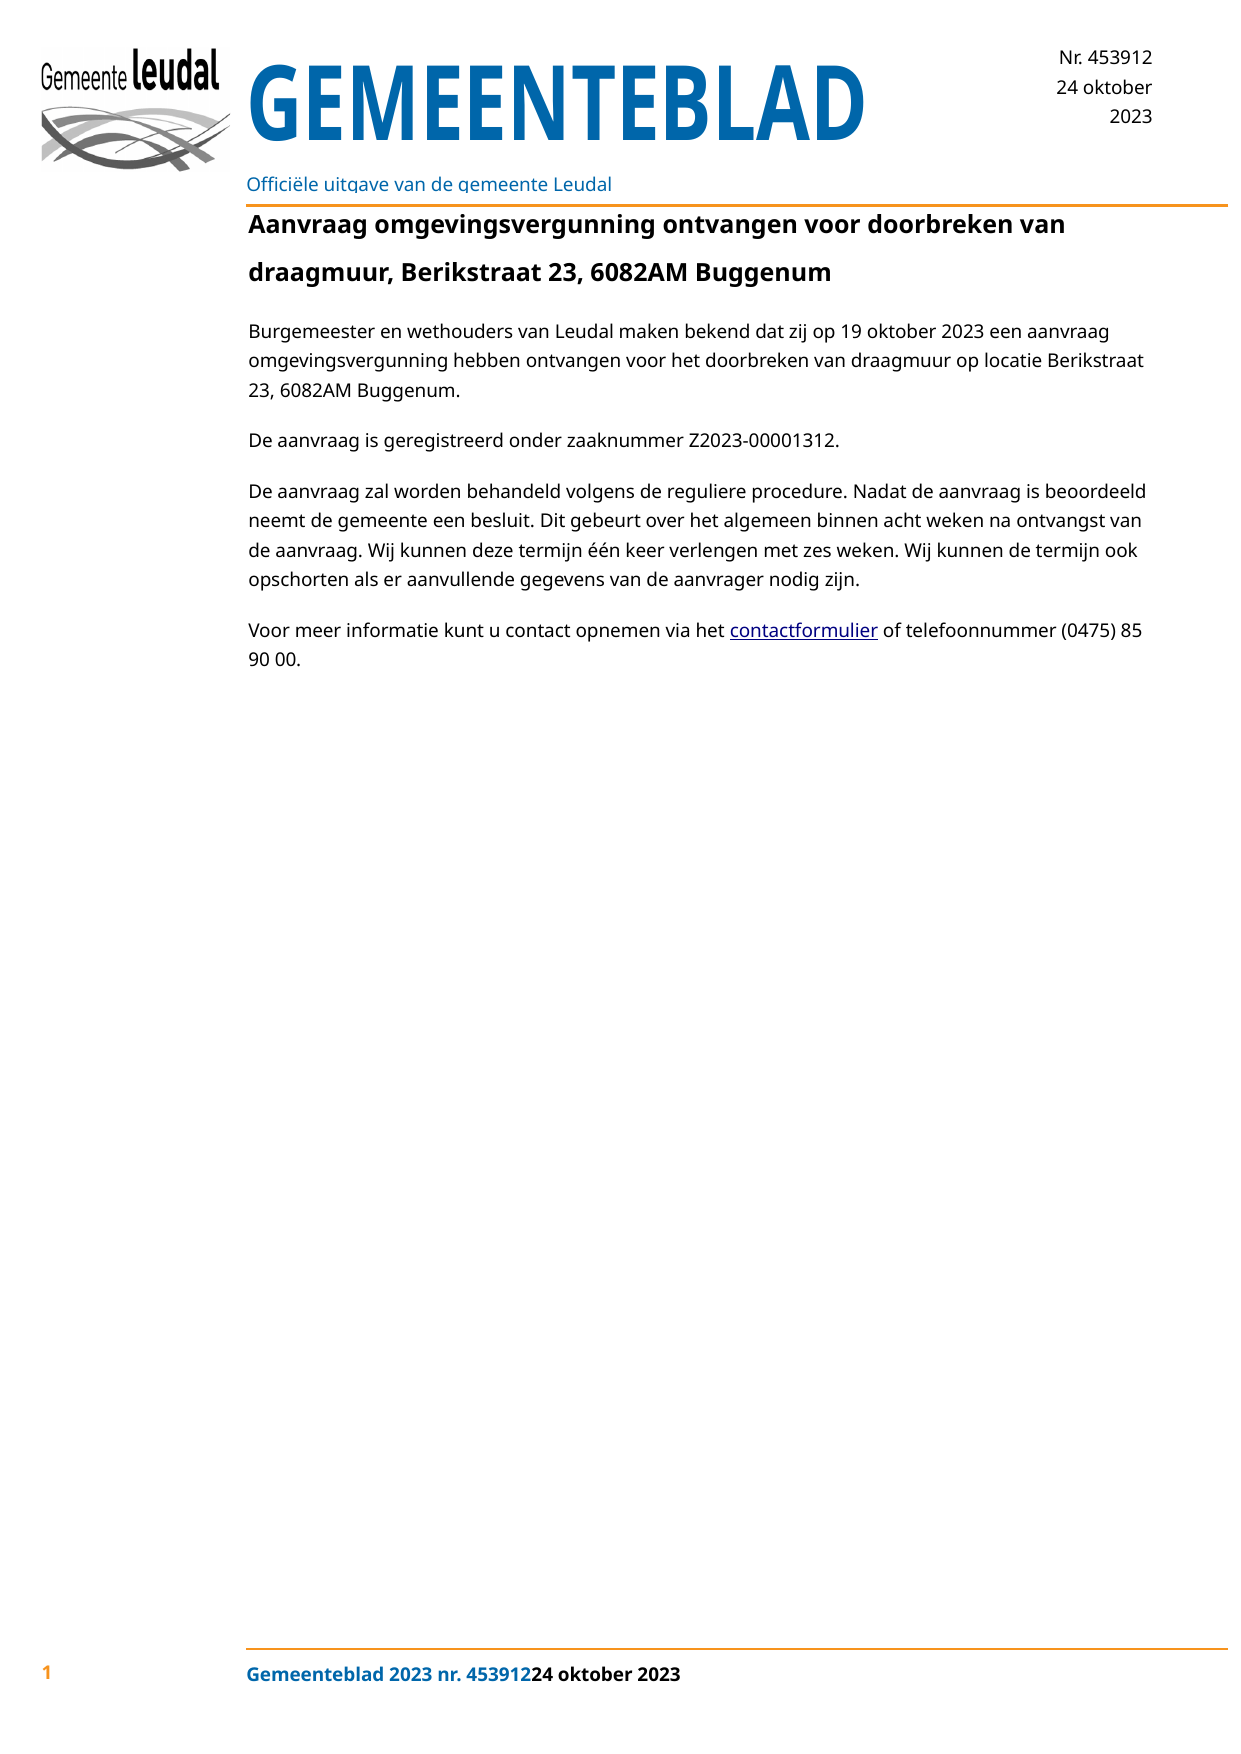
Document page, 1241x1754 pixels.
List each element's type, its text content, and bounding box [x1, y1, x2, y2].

picture [41, 47, 231, 172]
text De aanvraag is geregistreerd onder zaaknummer Z2023-00001312. [248, 427, 1152, 453]
text Burgemeester en wethouders van Leudal maken bekend dat zij op 19 oktober 2023 een aanvraag omgevingsvergunning hebben ontvangen voor het doorbreken van draagmuur op locatie Berikstraat 23, 6082AM Buggenum. [248, 318, 1152, 403]
text Aanvraag omgevingsvergunning ontvangen voor doorbreken van draagmuur, Berikstraat 23, 6082AM Buggenum [248, 207, 1152, 288]
text Voor meer informatie kunt u contact opnemen via het contactformulier of telefoonnummer (0475) 85 90 00. [248, 617, 1152, 672]
text De aanvraag zal worden behandeld volgens de reguliere procedure. Nadat de aanvraag is beoordeeld neemt de gemeente een besluit. Dit gebeurt over het algemeen binnen acht weken na ontvangst van de aanvraag. Wij kunnen deze termijn één keer verlengen met zes weken. Wij kunnen de termijn ook opschorten als er aanvullende gegevens van de aanvrager nodig zijn. [248, 478, 1152, 592]
